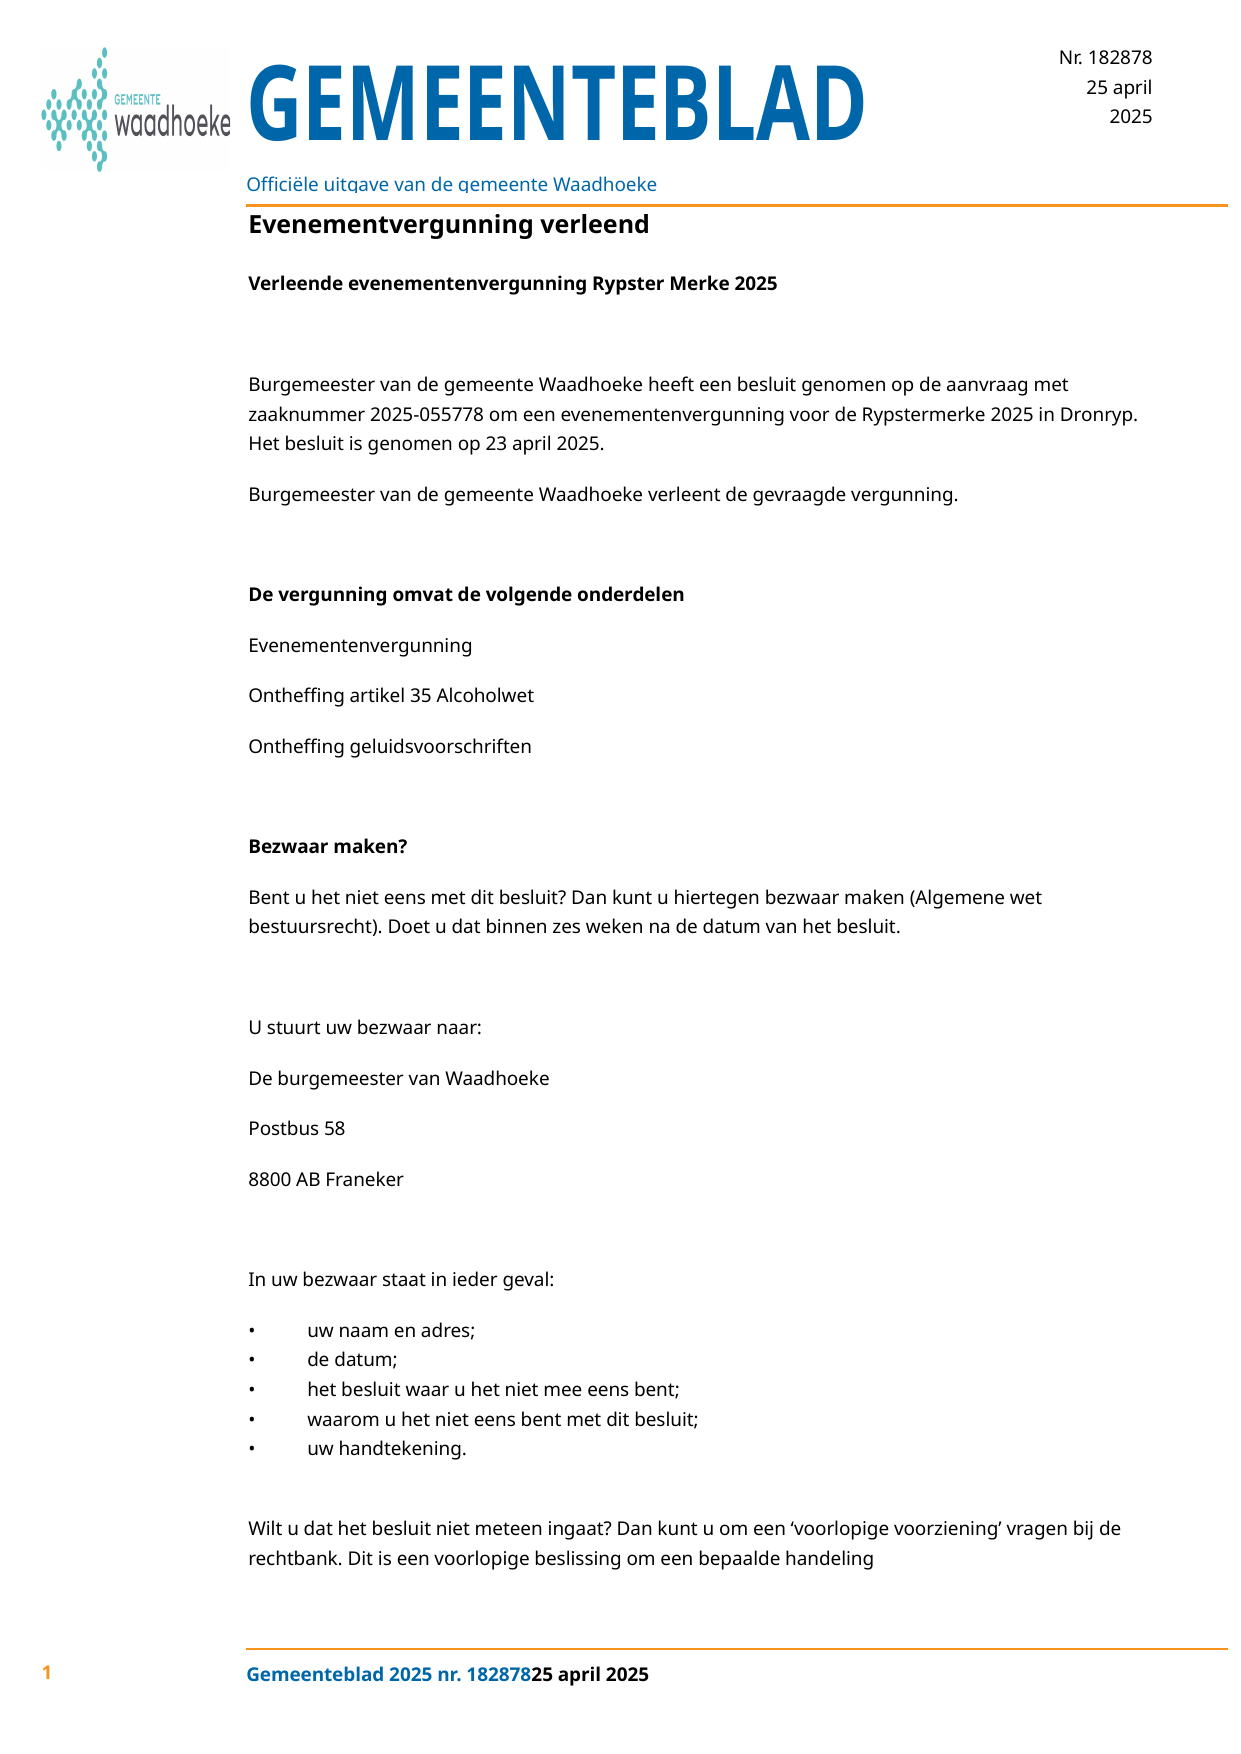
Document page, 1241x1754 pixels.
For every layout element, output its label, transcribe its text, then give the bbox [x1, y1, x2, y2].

text In uw bezwaar staat in ieder geval: [248, 1267, 1152, 1292]
text Ontheffing geluidsvoorschriften [248, 733, 1152, 758]
text U stuurt uw bezwaar naar: [248, 1014, 1152, 1040]
text 8800 AB Franeker [248, 1166, 1152, 1191]
text Wilt u dat het besluit niet meteen ingaat? Dan kunt u om een ‘voorlopige voorziening’ vragen bij de rechtbank. Dit is een voorlopige beslissing om een bepaalde handeling [248, 1515, 1152, 1571]
text De burgemeester van Waadhoeke [248, 1065, 1152, 1091]
text Postbus 58 [248, 1115, 1152, 1141]
list het besluit waar u het niet mee eens bent; [248, 1376, 1152, 1402]
text Bezwaar maken? [248, 834, 1152, 859]
list de datum; [248, 1347, 1152, 1372]
list waarom u het niet eens bent met dit besluit; [248, 1406, 1152, 1431]
picture [41, 47, 231, 172]
list uw handtekening. [248, 1435, 1152, 1461]
text Burgemeester van de gemeente Waadhoeke verleent de gevraagde vergunning. [248, 481, 1152, 506]
text Evenementenvergunning [248, 632, 1152, 658]
text Ontheffing artikel 35 Alcoholwet [248, 682, 1152, 708]
text Bent u het niet eens met dit besluit? Dan kunt u hiertegen bezwaar maken (Algemene wet bestuursrecht). Doet u dat binnen zes weken na de datum van het besluit. [248, 884, 1152, 939]
text De vergunning omvat de volgende onderdelen [248, 582, 1152, 607]
list uw naam en adres; [248, 1317, 1152, 1343]
text Verleende evenementenvergunning Rypster Merke 2025 [248, 270, 1152, 296]
text Evenementvergunning verleend [248, 207, 1152, 241]
text Burgemeester van de gemeente Waadhoeke heeft een besluit genomen op de aanvraag met zaaknummer 2025-055778 om een evenementenvergunning voor de Rypstermerke 2025 in Dronryp. Het besluit is genomen op 23 april 2025. [248, 371, 1152, 456]
